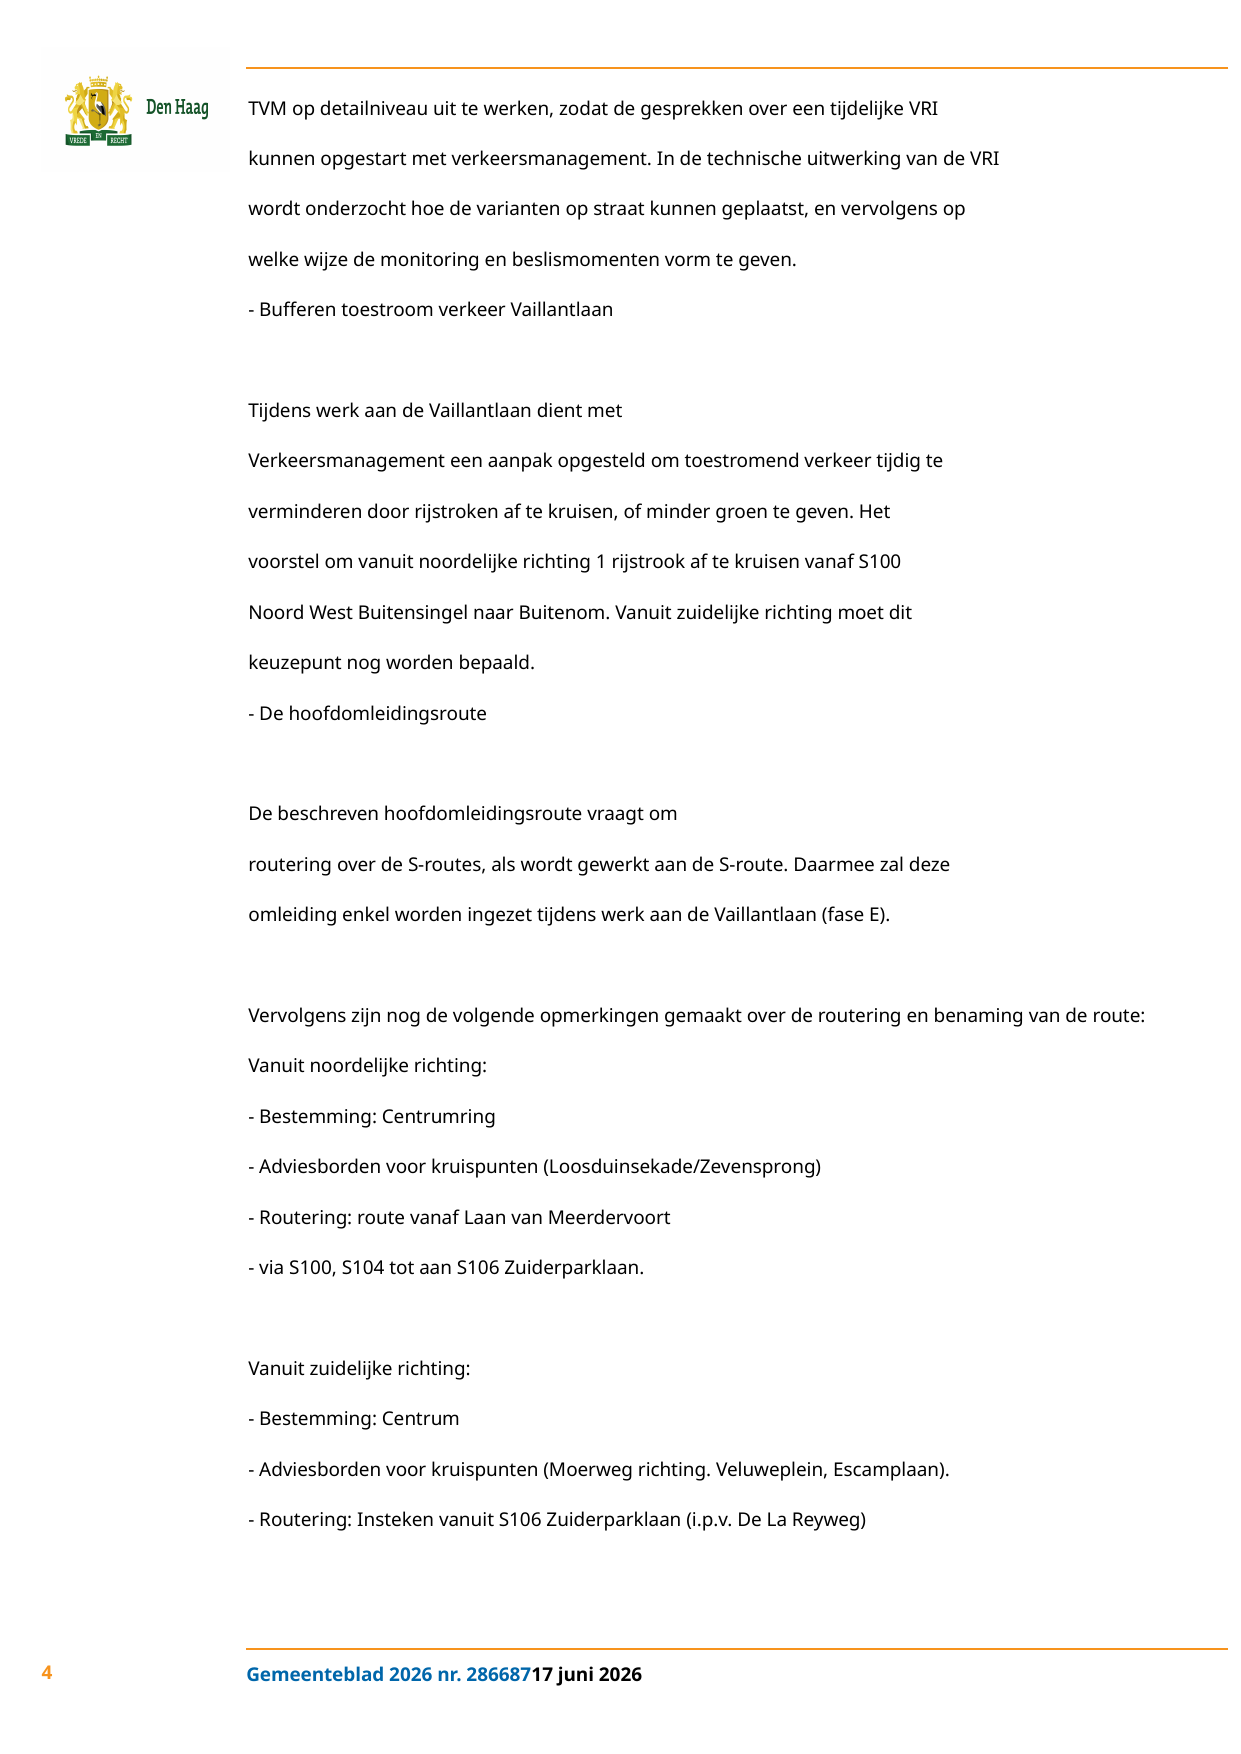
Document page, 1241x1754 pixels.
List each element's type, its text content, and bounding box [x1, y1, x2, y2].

text wordt onderzocht hoe de varianten op straat kunnen geplaatst, en vervolgens op [248, 196, 1152, 221]
text - via S100, S104 tot aan S106 Zuiderparklaan. [248, 1254, 1152, 1280]
text Vanuit noordelijke richting: [248, 1053, 1152, 1078]
text - Adviesborden voor kruispunten (Moerweg richting. Veluweplein, Escamplaan). [248, 1456, 1152, 1482]
picture [41, 47, 231, 172]
text De beschreven hoofdomleidingsroute vraagt om [248, 801, 1152, 826]
text Vanuit zuidelijke richting: [248, 1355, 1152, 1381]
text - Adviesborden voor kruispunten (Loosduinsekade/Zevensprong) [248, 1153, 1152, 1179]
text - Routering: route vanaf Laan van Meerdervoort [248, 1204, 1152, 1230]
text - Bestemming: Centrumring [248, 1103, 1152, 1129]
text kunnen opgestart met verkeersmanagement. In de technische uitwerking van de VRI [248, 145, 1152, 171]
text routering over de S-routes, als wordt gewerkt aan de S-route. Daarmee zal deze [248, 851, 1152, 877]
text - Bufferen toestroom verkeer Vaillantlaan [248, 296, 1152, 322]
text - Routering: Insteken vanuit S106 Zuiderparklaan (i.p.v. De La Reyweg) [248, 1506, 1152, 1532]
text Verkeersmanagement een aanpak opgesteld om toestromend verkeer tijdig te [248, 448, 1152, 473]
text voorstel om vanuit noordelijke richting 1 rijstrook af te kruisen vanaf S100 [248, 548, 1152, 574]
text Noord West Buitensingel naar Buitenom. Vanuit zuidelijke richting moet dit [248, 599, 1152, 625]
text - De hoofdomleidingsroute [248, 700, 1152, 726]
text welke wijze de monitoring en beslismomenten vorm te geven. [248, 246, 1152, 272]
text - Bestemming: Centrum [248, 1406, 1152, 1431]
text Vervolgens zijn nog de volgende opmerkingen gemaakt over de routering en benaming van de route: [248, 1002, 1152, 1028]
text omleiding enkel worden ingezet tijdens werk aan de Vaillantlaan (fase E). [248, 901, 1152, 927]
text TVM op detailniveau uit te werken, zodat de gesprekken over een tijdelijke VRI [248, 95, 1152, 121]
text Tijdens werk aan de Vaillantlaan dient met [248, 397, 1152, 423]
text keuzepunt nog worden bepaald. [248, 649, 1152, 675]
text verminderen door rijstroken af te kruisen, of minder groen te geven. Het [248, 498, 1152, 524]
